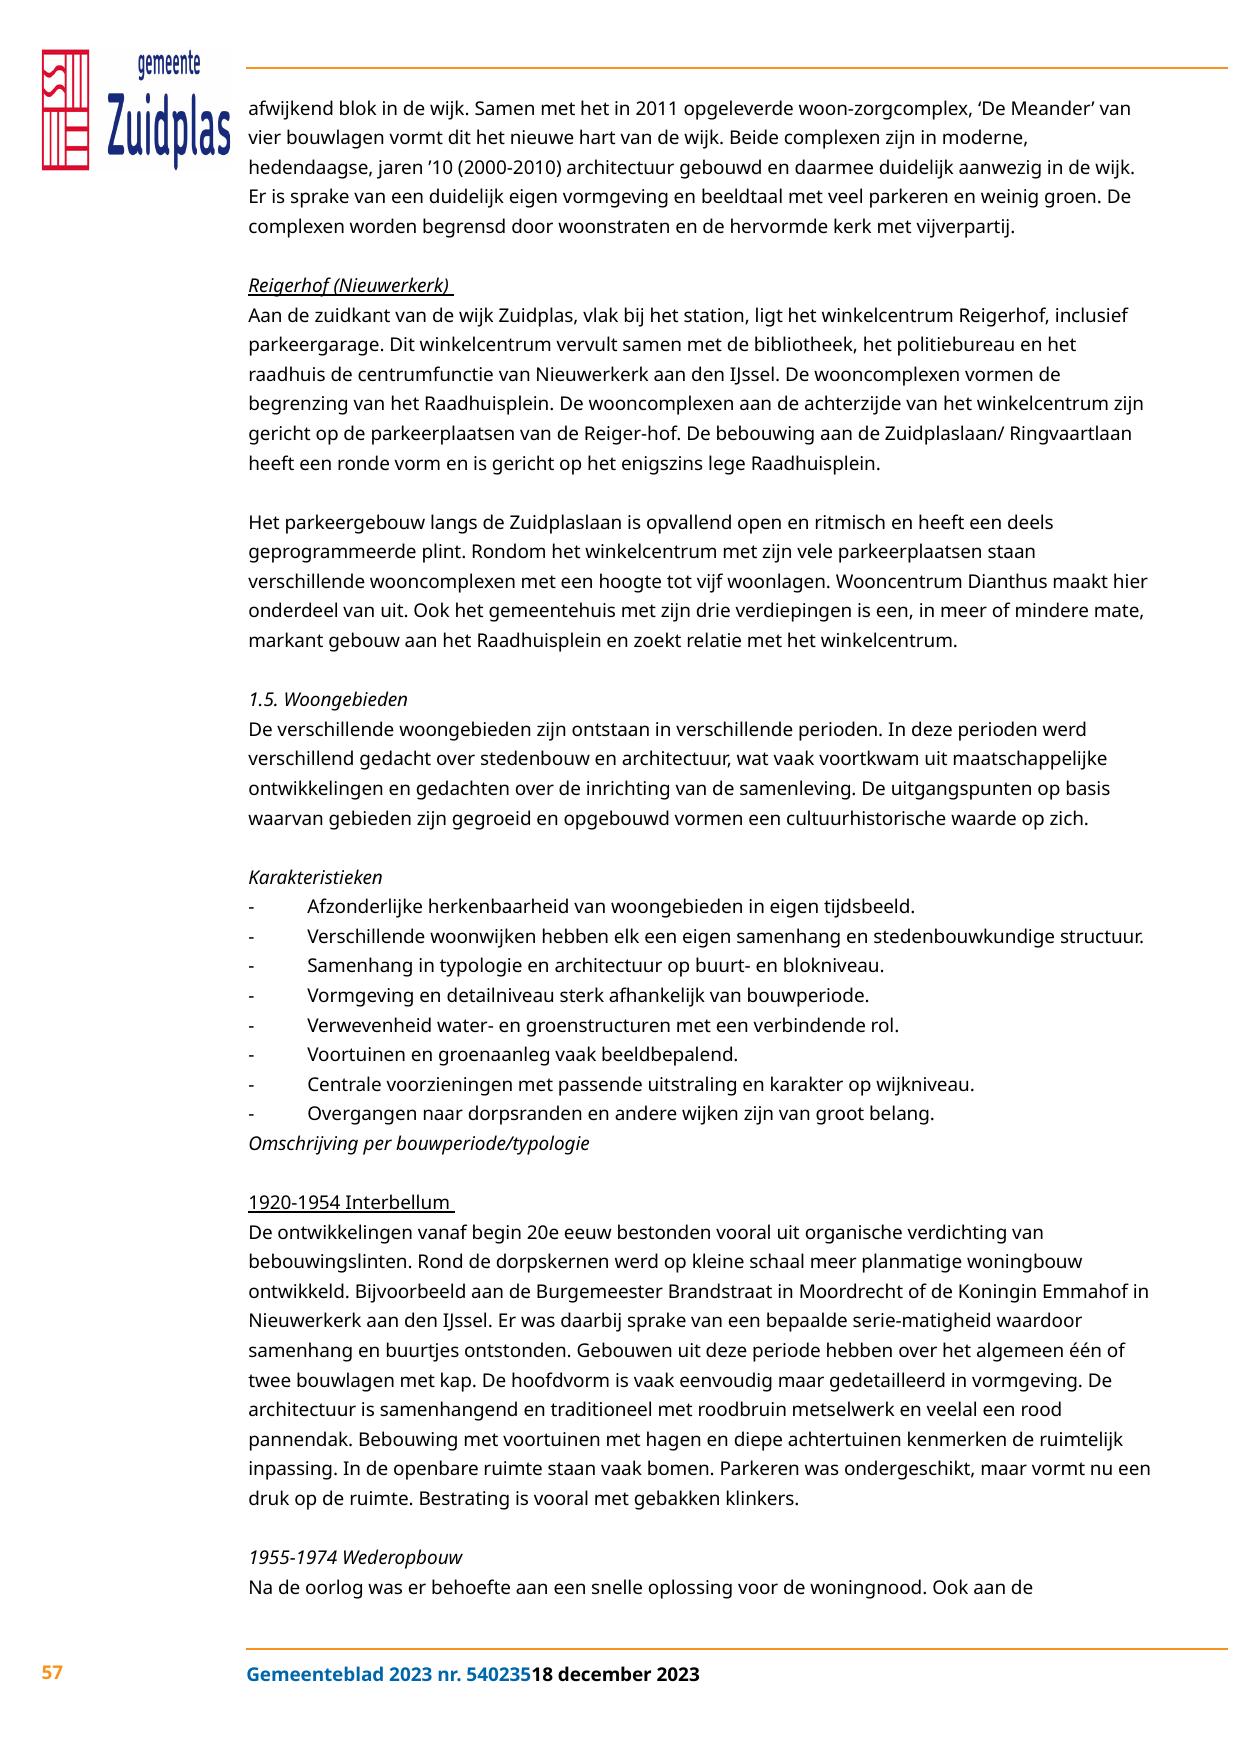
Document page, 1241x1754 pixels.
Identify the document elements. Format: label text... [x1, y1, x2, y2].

text 1.5. Woongebieden [248, 686, 1152, 712]
picture [41, 47, 231, 172]
list Verwevenheid water- en groenstructuren met een verbindende rol. [248, 1012, 1152, 1038]
text Omschrijving per bouwperiode/typologie [248, 1130, 1152, 1156]
list Voortuinen en groenaanleg vaak beeldbepalend. [248, 1041, 1152, 1067]
text De ontwikkelingen vanaf begin 20e eeuw bestonden vooral uit organische verdichting van bebouwingslinten. Rond de dorpskernen werd op kleine schaal meer planmatige woningbouw ontwikkeld. Bijvoorbeeld aan de Burgemeester Brandstraat in Moordrecht of de Koningin Emmahof in Nieuwerkerk aan den IJssel. Er was daarbij sprake van een bepaalde serie-matigheid waardoor samenhang en buurtjes ontstonden. Gebouwen uit deze periode hebben over het algemeen één of twee bouwlagen met kap. De hoofdvorm is vaak eenvoudig maar gedetailleerd in vormgeving. De architectuur is samenhangend en traditioneel met roodbruin metselwerk en veelal een rood pannendak. Bebouwing met voortuinen met hagen en diepe achtertuinen kenmerken de ruimtelijk inpassing. In de openbare ruimte staan vaak bomen. Parkeren was ondergeschikt, maar vormt nu een druk op de ruimte. Bestrating is vooral met gebakken klinkers. [248, 1219, 1152, 1511]
text 1955-1974 Wederopbouw [248, 1544, 1152, 1570]
list Verschillende woonwijken hebben elk een eigen samenhang en stedenbouwkundige structuur. [248, 923, 1152, 949]
text De verschillende woongebieden zijn ontstaan in verschillende perioden. In deze perioden werd verschillend gedacht over stedenbouw en architectuur, wat vaak voortkwam uit maatschappelijke ontwikkelingen en gedachten over de inrichting van de samenleving. De uitgangspunten op basis waarvan gebieden zijn gegroeid en opgebouwd vormen een cultuurhistorische waarde op zich. [248, 716, 1152, 831]
list Afzonderlijke herkenbaarheid van woongebieden in eigen tijdsbeeld. [248, 893, 1152, 919]
text Na de oorlog was er behoefte aan een snelle oplossing voor de woningnood. Ook aan de [248, 1574, 1152, 1600]
list Vormgeving en detailniveau sterk afhankelijk van bouwperiode. [248, 982, 1152, 1008]
text afwijkend blok in de wijk. Samen met het in 2011 opgeleverde woon-zorgcomplex, ‘De Meander’ van vier bouwlagen vormt dit het nieuwe hart van de wijk. Beide complexen zijn in moderne, hedendaagse, jaren ’10 (2000-2010) architectuur gebouwd en daarmee duidelijk aanwezig in de wijk. Er is sprake van een duidelijk eigen vormgeving en beeldtaal met veel parkeren en weinig groen. De complexen worden begrensd door woonstraten en de hervormde kerk met vijverpartij. [248, 95, 1152, 239]
text Aan de zuidkant van de wijk Zuidplas, vlak bij het station, ligt het winkelcentrum Reigerhof, inclusief parkeergarage. Dit winkelcentrum vervult samen met de bibliotheek, het politiebureau en het raadhuis de centrumfunctie van Nieuwerkerk aan den IJssel. De wooncomplexen vormen de begrenzing van het Raadhuisplein. De wooncomplexen aan de achterzijde van het winkelcentrum zijn gericht op de parkeerplaatsen van de Reiger-hof. De bebouwing aan de Zuidplaslaan/ Ringvaartlaan heeft een ronde vorm en is gericht op het enigszins lege Raadhuisplein. [248, 302, 1152, 476]
text Karakteristieken [248, 864, 1152, 890]
text 1920-1954 Interbellum [248, 1189, 1152, 1215]
list Samenhang in typologie en architectuur op buurt- en blokniveau. [248, 953, 1152, 978]
list Centrale voorzieningen met passende uitstraling en karakter op wijkniveau. [248, 1071, 1152, 1097]
text Het parkeergebouw langs de Zuidplaslaan is opvallend open en ritmisch en heeft een deels geprogrammeerde plint. Rondom het winkelcentrum met zijn vele parkeerplaatsen staan verschillende wooncomplexen met een hoogte tot vijf woonlagen. Wooncentrum Dianthus maakt hier onderdeel van uit. Ook het gemeentehuis met zijn drie verdiepingen is een, in meer of mindere mate, markant gebouw aan het Raadhuisplein en zoekt relatie met het winkelcentrum. [248, 509, 1152, 653]
list Overgangen naar dorpsranden en andere wijken zijn van groot belang. [248, 1101, 1152, 1126]
text Reigerhof (Nieuwerkerk) [248, 272, 1152, 298]
